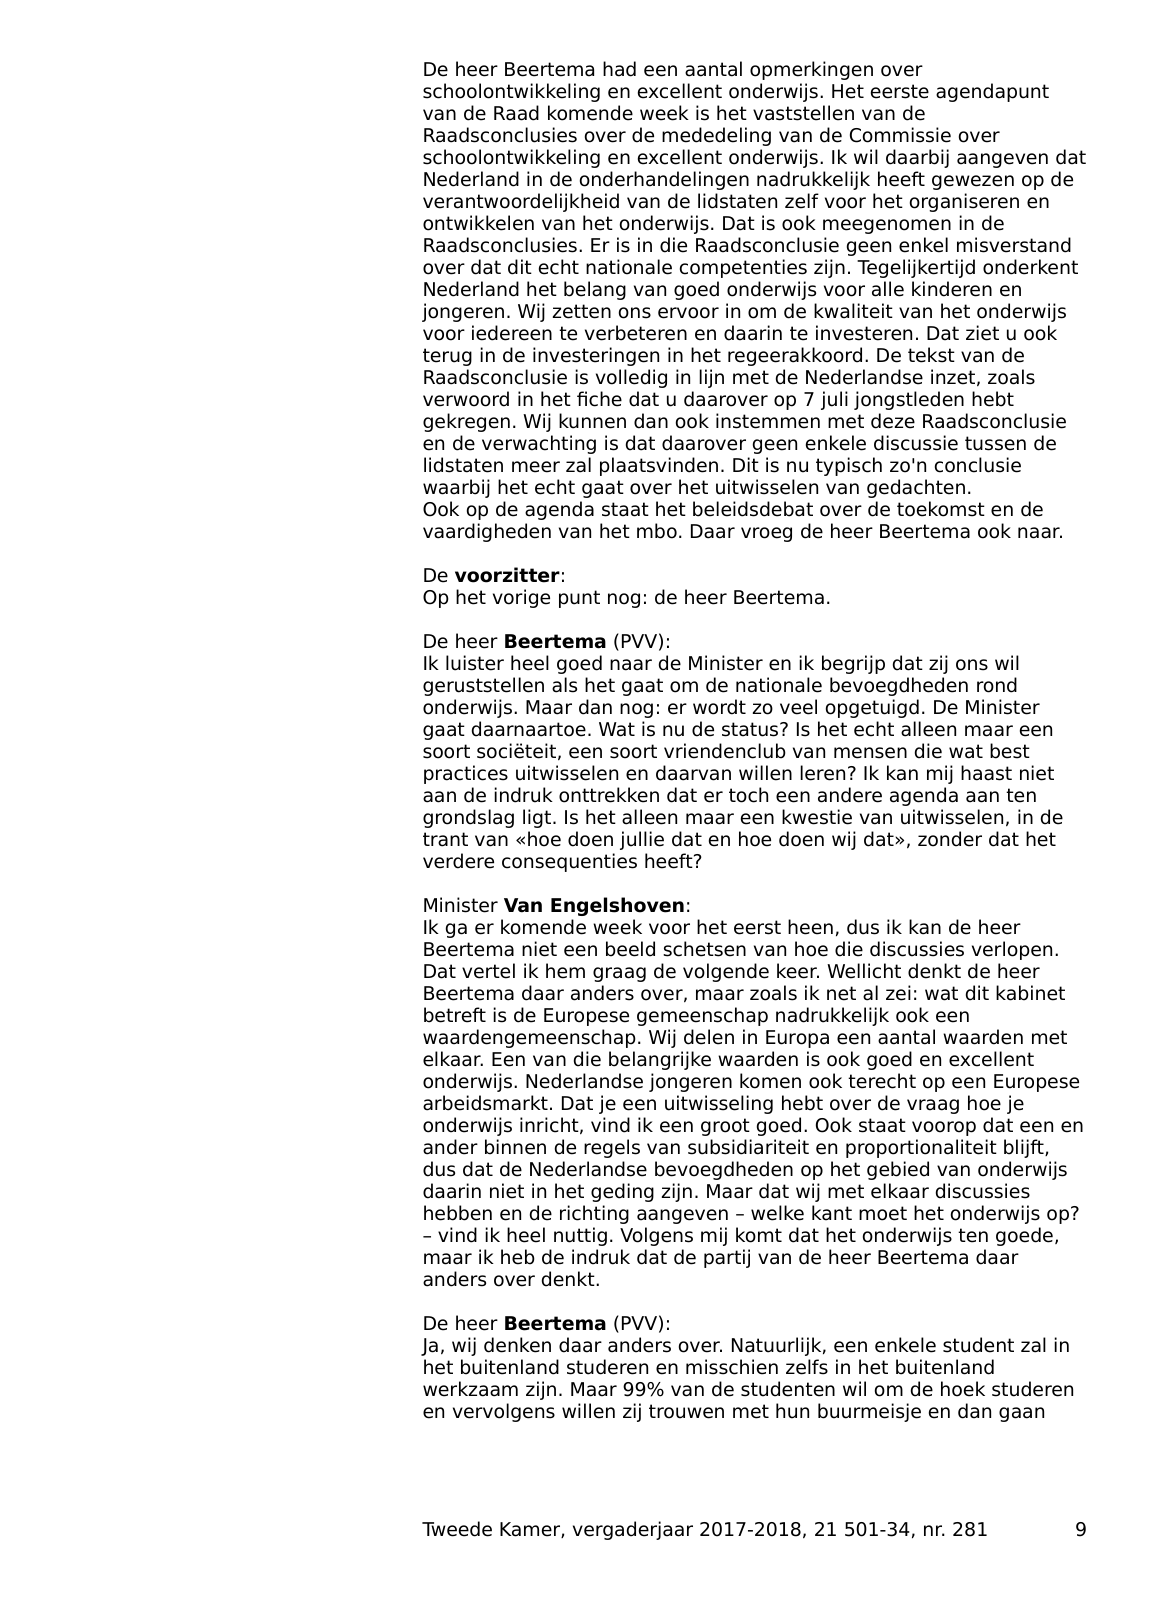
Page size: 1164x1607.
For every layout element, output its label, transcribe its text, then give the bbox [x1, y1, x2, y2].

text Ik ga er komende week voor het eerst heen, dus ik kan de heer Beertema niet een beeld schetsen van hoe die discussies verlopen. Dat vertel ik hem graag de volgende keer. Wellicht denkt de heer Beertema daar anders over, maar zoals ik net al zei: wat dit kabinet betreft is de Europese gemeenschap nadrukkelijk ook een waardengemeenschap. Wij delen in Europa een aantal waarden met elkaar. Een van die belangrijke waarden is ook goed en excellent onderwijs. Nederlandse jongeren komen ook terecht op een Europese arbeidsmarkt. Dat je een uitwisseling hebt over de vraag hoe je onderwijs inricht, vind ik een groot goed. Ook staat voorop dat een en ander binnen de regels van subsidiariteit en proportionaliteit blijft, dus dat de Nederlandse bevoegdheden op het gebied van onderwijs daarin niet in het geding zijn. Maar dat wij met elkaar discussies hebben en de richting aangeven – welke kant moet het onderwijs op? – vind ik heel nuttig. Volgens mij komt dat het onderwijs ten goede, maar ik heb de indruk dat de partij van de heer Beertema daar anders over denkt. [422, 917, 1087, 1291]
text Ja, wij denken daar anders over. Natuurlijk, een enkele student zal in het buitenland studeren en misschien zelfs in het buitenland werkzaam zijn. Maar 99% van de studenten wil om de hoek studeren en vervolgens willen zij trouwen met hun buurmeisje en dan gaan [422, 1335, 1087, 1423]
text Minister Van Engelshoven: [422, 895, 1087, 917]
text Op het vorige punt nog: de heer Beertema. [422, 587, 1087, 609]
text Ik luister heel goed naar de Minister en ik begrijp dat zij ons wil geruststellen als het gaat om de nationale bevoegdheden rond onderwijs. Maar dan nog: er wordt zo veel opgetuigd. De Minister gaat daarnaartoe. Wat is nu de status? Is het echt alleen maar een soort sociëteit, een soort vriendenclub van mensen die wat best practices uitwisselen en daarvan willen leren? Ik kan mij haast niet aan de indruk onttrekken dat er toch een andere agenda aan ten grondslag ligt. Is het alleen maar een kwestie van uitwisselen, in de trant van «hoe doen jullie dat en hoe doen wij dat», zonder dat het verdere consequenties heeft? [422, 653, 1087, 873]
text De heer Beertema (PVV): [422, 631, 1087, 653]
text De heer Beertema had een aantal opmerkingen over schoolontwikkeling en excellent onderwijs. Het eerste agendapunt van de Raad komende week is het vaststellen van de Raadsconclusies over de mededeling van de Commissie over schoolontwikkeling en excellent onderwijs. Ik wil daarbij aangeven dat Nederland in de onderhandelingen nadrukkelijk heeft gewezen op de verantwoordelijkheid van de lidstaten zelf voor het organiseren en ontwikkelen van het onderwijs. Dat is ook meegenomen in de Raadsconclusies. Er is in die Raadsconclusie geen enkel misverstand over dat dit echt nationale competenties zijn. Tegelijkertijd onderkent Nederland het belang van goed onderwijs voor alle kinderen en jongeren. Wij zetten ons ervoor in om de kwaliteit van het onderwijs voor iedereen te verbeteren en daarin te investeren. Dat ziet u ook terug in de investeringen in het regeerakkoord. De tekst van de Raadsconclusie is volledig in lijn met de Nederlandse inzet, zoals verwoord in het fiche dat u daarover op 7 juli jongstleden hebt gekregen. Wij kunnen dan ook instemmen met deze Raadsconclusie en de verwachting is dat daarover geen enkele discussie tussen de lidstaten meer zal plaatsvinden. Dit is nu typisch zo'n conclusie waarbij het echt gaat over het uitwisselen van gedachten. [422, 59, 1087, 499]
text De heer Beertema (PVV): [422, 1313, 1087, 1335]
text De voorzitter: [422, 565, 1087, 587]
text Ook op de agenda staat het beleidsdebat over de toekomst en de vaardigheden van het mbo. Daar vroeg de heer Beertema ook naar. [422, 499, 1087, 543]
